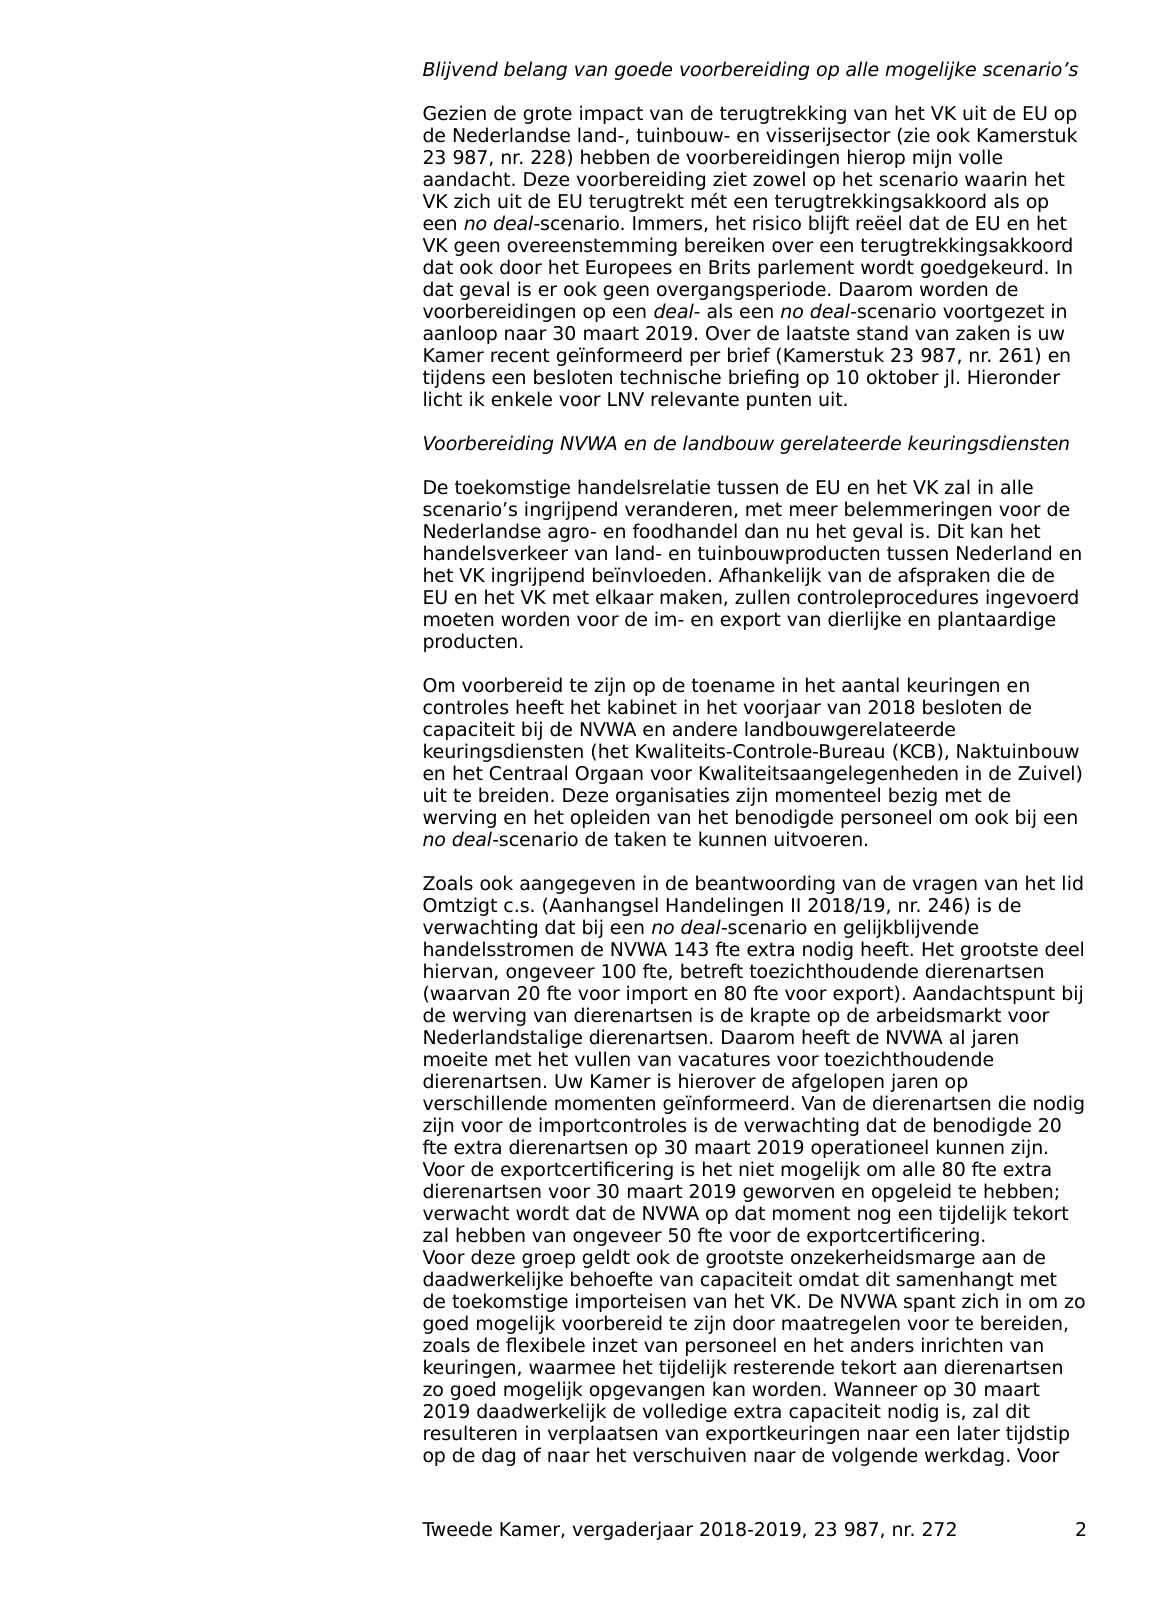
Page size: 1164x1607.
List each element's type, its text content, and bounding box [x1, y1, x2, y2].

text Om voorbereid te zijn op de toename in het aantal keuringen en controles heeft het kabinet in het voorjaar van 2018 besloten de capaciteit bij de NVWA en andere landbouwgerelateerde keuringsdiensten (het Kwaliteits-Controle-Bureau (KCB), Naktuinbouw en het Centraal Orgaan voor Kwaliteitsaangelegenheden in de Zuivel) uit te breiden. Deze organisaties zijn momenteel bezig met de werving en het opleiden van het benodigde personeel om ook bij een no deal-scenario de taken te kunnen uitvoeren. [422, 675, 1087, 851]
subtitle Voorbereiding NVWA en de landbouw gerelateerde keuringsdiensten [422, 433, 1087, 455]
text Voor deze groep geldt ook de grootste onzekerheidsmarge aan de daadwerkelijke behoefte van capaciteit omdat dit samenhangt met de toekomstige importeisen van het VK. De NVWA spant zich in om zo goed mogelijk voorbereid te zijn door maatregelen voor te bereiden, zoals de flexibele inzet van personeel en het anders inrichten van keuringen, waarmee het tijdelijk resterende tekort aan dierenartsen zo goed mogelijk opgevangen kan worden. Wanneer op 30 maart 2019 daadwerkelijk de volledige extra capaciteit nodig is, zal dit resulteren in verplaatsen van exportkeuringen naar een later tijdstip op de dag of naar het verschuiven naar de volgende werkdag. Voor [422, 1247, 1087, 1467]
text Gezien de grote impact van de terugtrekking van het VK uit de EU op de Nederlandse land-, tuinbouw- en visserijsector (zie ook Kamerstuk 23 987, nr. 228) hebben de voorbereidingen hierop mijn volle aandacht. Deze voorbereiding ziet zowel op het scenario waarin het VK zich uit de EU terugtrekt mét een terugtrekkingsakkoord als op een no deal-scenario. Immers, het risico blijft reëel dat de EU en het VK geen overeenstemming bereiken over een terugtrekkingsakkoord dat ook door het Europees en Brits parlement wordt goedgekeurd. In dat geval is er ook geen overgangsperiode. Daarom worden de voorbereidingen op een deal- als een no deal-scenario voortgezet in aanloop naar 30 maart 2019. Over de laatste stand van zaken is uw Kamer recent geïnformeerd per brief (Kamerstuk 23 987, nr. 261) en tijdens een besloten technische briefing op 10 oktober jl. Hieronder licht ik enkele voor LNV relevante punten uit. [422, 103, 1087, 411]
text De toekomstige handelsrelatie tussen de EU en het VK zal in alle scenario’s ingrijpend veranderen, met meer belemmeringen voor de Nederlandse agro- en foodhandel dan nu het geval is. Dit kan het handelsverkeer van land- en tuinbouwproducten tussen Nederland en het VK ingrijpend beïnvloeden. Afhankelijk van de afspraken die de EU en het VK met elkaar maken, zullen controleprocedures ingevoerd moeten worden voor de im- en export van dierlijke en plantaardige producten. [422, 477, 1087, 653]
text Zoals ook aangegeven in de beantwoording van de vragen van het lid Omtzigt c.s. (Aanhangsel Handelingen II 2018/19, nr. 246) is de verwachting dat bij een no deal-scenario en gelijkblijvende handelsstromen de NVWA 143 fte extra nodig heeft. Het grootste deel hiervan, ongeveer 100 fte, betreft toezichthoudende dierenartsen (waarvan 20 fte voor import en 80 fte voor export). Aandachtspunt bij de werving van dierenartsen is de krapte op de arbeidsmarkt voor Nederlandstalige dierenartsen. Daarom heeft de NVWA al jaren moeite met het vullen van vacatures voor toezichthoudende dierenartsen. Uw Kamer is hierover de afgelopen jaren op verschillende momenten geïnformeerd. Van de dierenartsen die nodig zijn voor de importcontroles is de verwachting dat de benodigde 20 fte extra dierenartsen op 30 maart 2019 operationeel kunnen zijn. Voor de exportcertificering is het niet mogelijk om alle 80 fte extra dierenartsen voor 30 maart 2019 geworven en opgeleid te hebben; verwacht wordt dat de NVWA op dat moment nog een tijdelijk tekort zal hebben van ongeveer 50 fte voor de exportcertificering. [422, 873, 1087, 1247]
subtitle Blijvend belang van goede voorbereiding op alle mogelijke scenario’s [422, 59, 1087, 81]
